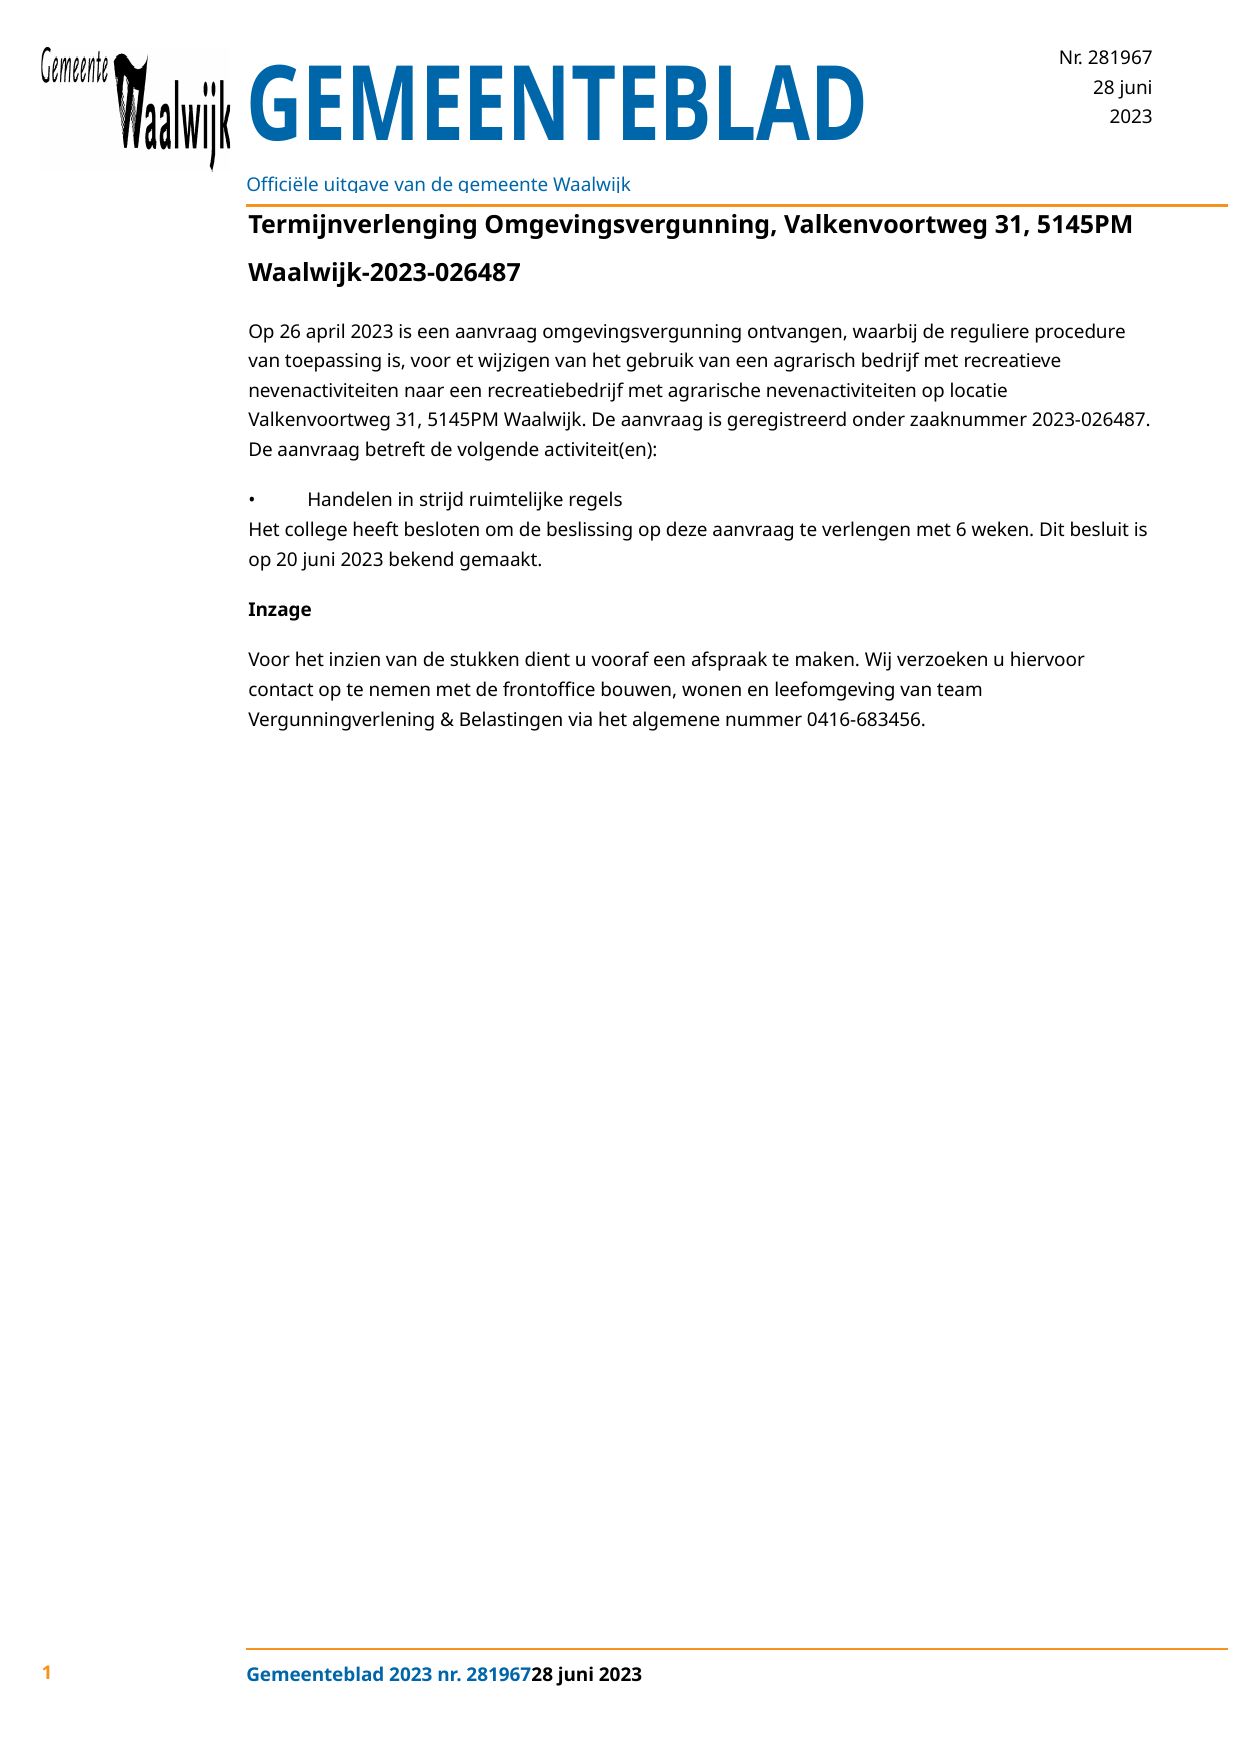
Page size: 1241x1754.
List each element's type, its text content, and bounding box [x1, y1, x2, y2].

list Handelen in strijd ruimtelijke regels [248, 487, 1152, 512]
text Het college heeft besloten om de beslissing op deze aanvraag te verlengen met 6 weken. Dit besluit is op 20 juni 2023 bekend gemaakt. [248, 516, 1152, 572]
picture [41, 47, 231, 172]
text Termijnverlenging Omgevingsvergunning, Valkenvoortweg 31, 5145PM Waalwijk-2023-026487 [248, 207, 1152, 288]
text Op 26 april 2023 is een aanvraag omgevingsvergunning ontvangen, waarbij de reguliere procedure van toepassing is, voor et wijzigen van het gebruik van een agrarisch bedrijf met recreatieve nevenactiviteiten naar een recreatiebedrijf met agrarische nevenactiviteiten op locatie Valkenvoortweg 31, 5145PM Waalwijk. De aanvraag is geregistreerd onder zaaknummer 2023-026487. De aanvraag betreft de volgende activiteit(en): [248, 318, 1152, 462]
text Inzage [248, 596, 1152, 622]
text Voor het inzien van de stukken dient u vooraf een afspraak te maken. Wij verzoeken u hiervoor contact op te nemen met de frontoffice bouwen, wonen en leefomgeving van team Vergunningverlening & Belastingen via het algemene nummer 0416-683456. [248, 647, 1152, 732]
